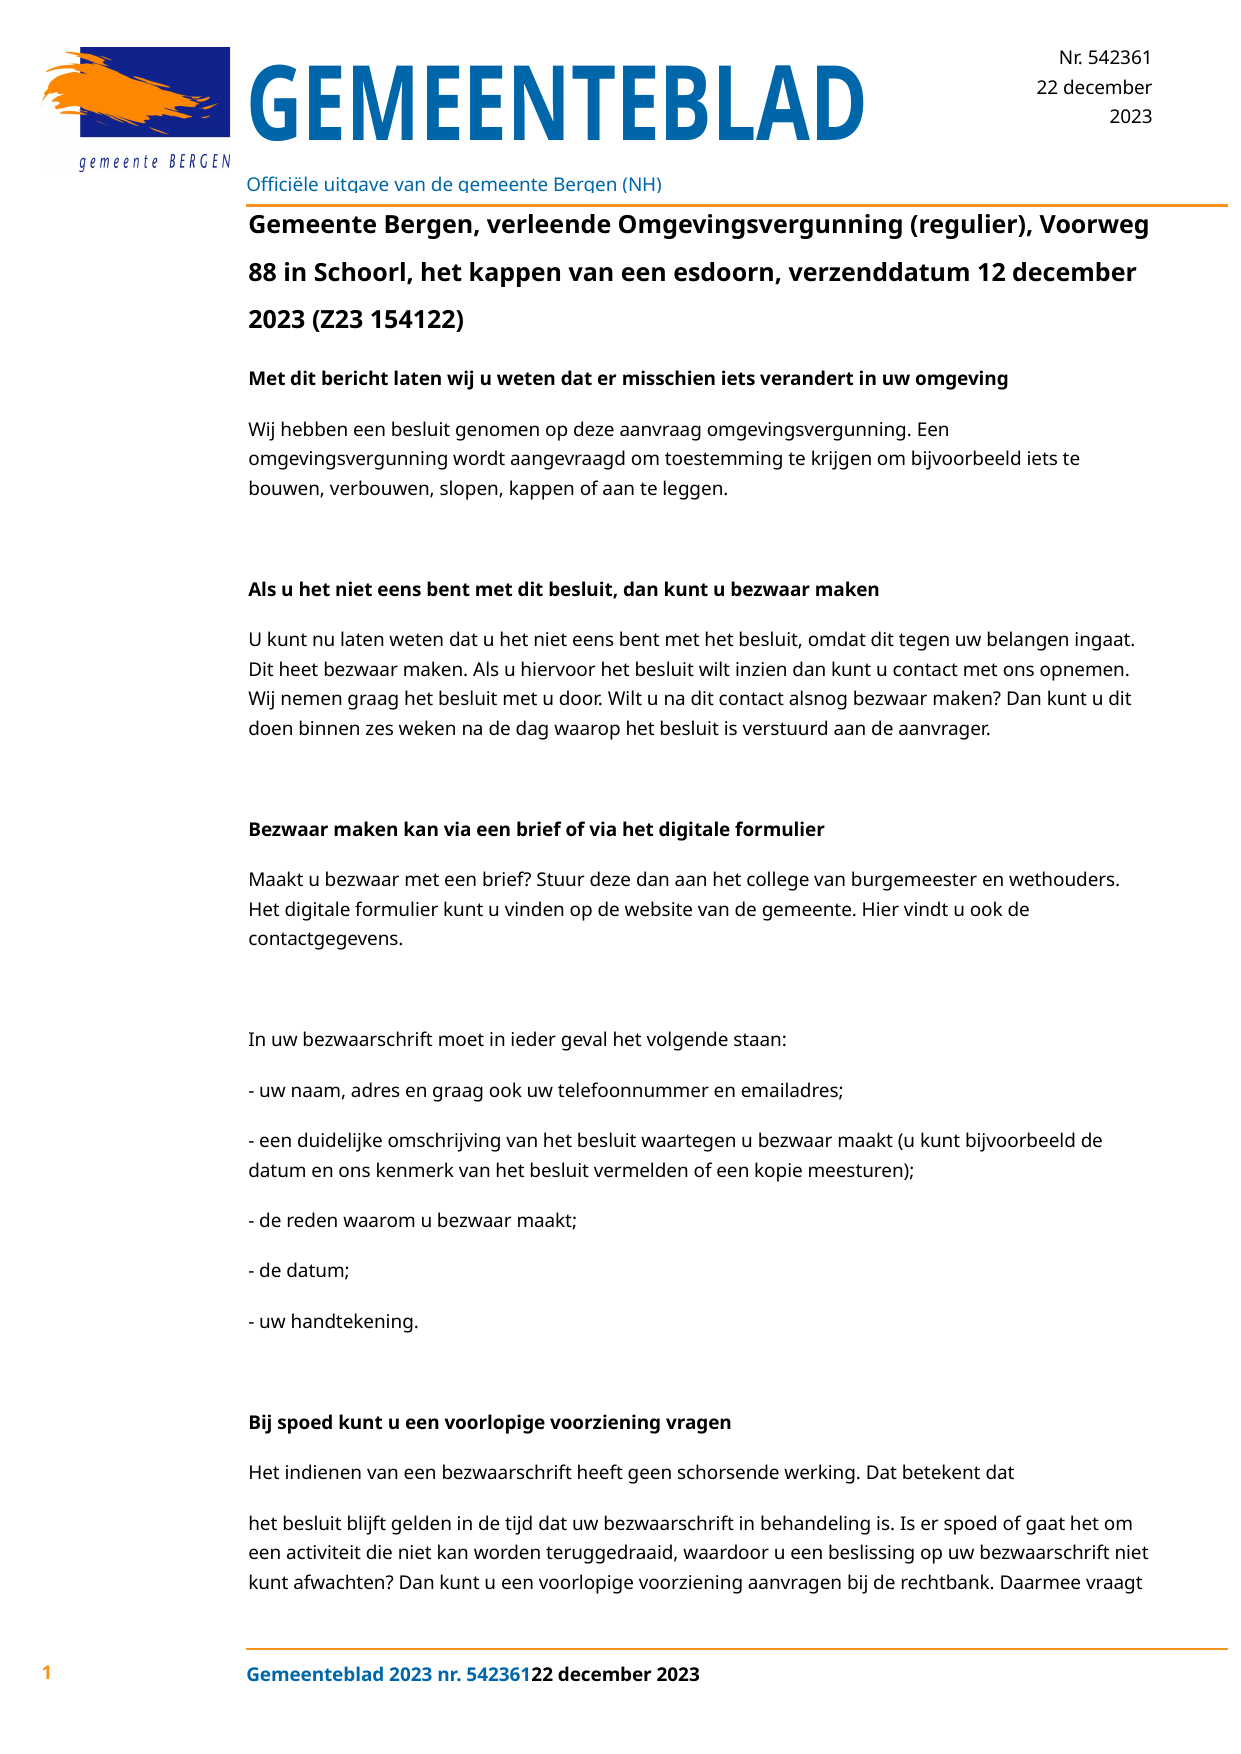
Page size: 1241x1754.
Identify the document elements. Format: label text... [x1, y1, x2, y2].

text - een duidelijke omschrijving van het besluit waartegen u bezwaar maakt (u kunt bijvoorbeeld de datum en ons kenmerk van het besluit vermelden of een kopie meesturen); [248, 1127, 1152, 1182]
text Wij hebben een besluit genomen op deze aanvraag omgevingsvergunning. Een omgevingsvergunning wordt aangevraagd om toestemming te krijgen om bijvoorbeeld iets te bouwen, verbouwen, slopen, kappen of aan te leggen. [248, 416, 1152, 501]
text Met dit bericht laten wij u weten dat er misschien iets verandert in uw omgeving [248, 366, 1152, 391]
text Bij spoed kunt u een voorlopige voorziening vragen [248, 1409, 1152, 1434]
text Maakt u bezwaar met een brief? Stuur deze dan aan het college van burgemeester en wethouders. Het digitale formulier kunt u vinden op de website van de gemeente. Hier vindt u ook de contactgegevens. [248, 866, 1152, 951]
text - uw handtekening. [248, 1308, 1152, 1334]
text het besluit blijft gelden in de tijd dat uw bezwaarschrift in behandeling is. Is er spoed of gaat het om een activiteit die niet kan worden teruggedraaid, waardoor u een beslissing op uw bezwaarschrift niet kunt afwachten? Dan kunt u een voorlopige voorziening aanvragen bij de rechtbank. Daarmee vraagt [248, 1510, 1152, 1594]
text In uw bezwaarschrift moet in ieder geval het volgende staan: [248, 1026, 1152, 1052]
text - de reden waarom u bezwaar maakt; [248, 1207, 1152, 1233]
text Het indienen van een bezwaarschrift heeft geen schorsende werking. Dat betekent dat [248, 1459, 1152, 1485]
picture [41, 47, 231, 172]
text Bezwaar maken kan via een brief of via het digitale formulier [248, 816, 1152, 842]
text U kunt nu laten weten dat u het niet eens bent met het besluit, omdat dit tegen uw belangen ingaat. Dit heet bezwaar maken. Als u hiervoor het besluit wilt inzien dan kunt u contact met ons opnemen. Wij nemen graag het besluit met u door. Wilt u na dit contact alsnog bezwaar maken? Dan kunt u dit doen binnen zes weken na de dag waarop het besluit is verstuurd aan de aanvrager. [248, 626, 1152, 741]
text - de datum; [248, 1258, 1152, 1283]
text Als u het niet eens bent met dit besluit, dan kunt u bezwaar maken [248, 576, 1152, 602]
text - uw naam, adres en graag ook uw telefoonnummer en emailadres; [248, 1077, 1152, 1102]
text Gemeente Bergen, verleende Omgevingsvergunning (regulier), Voorweg 88 in Schoorl, het kappen van een esdoorn, verzenddatum 12 december 2023 (Z23 154122) [248, 207, 1152, 336]
